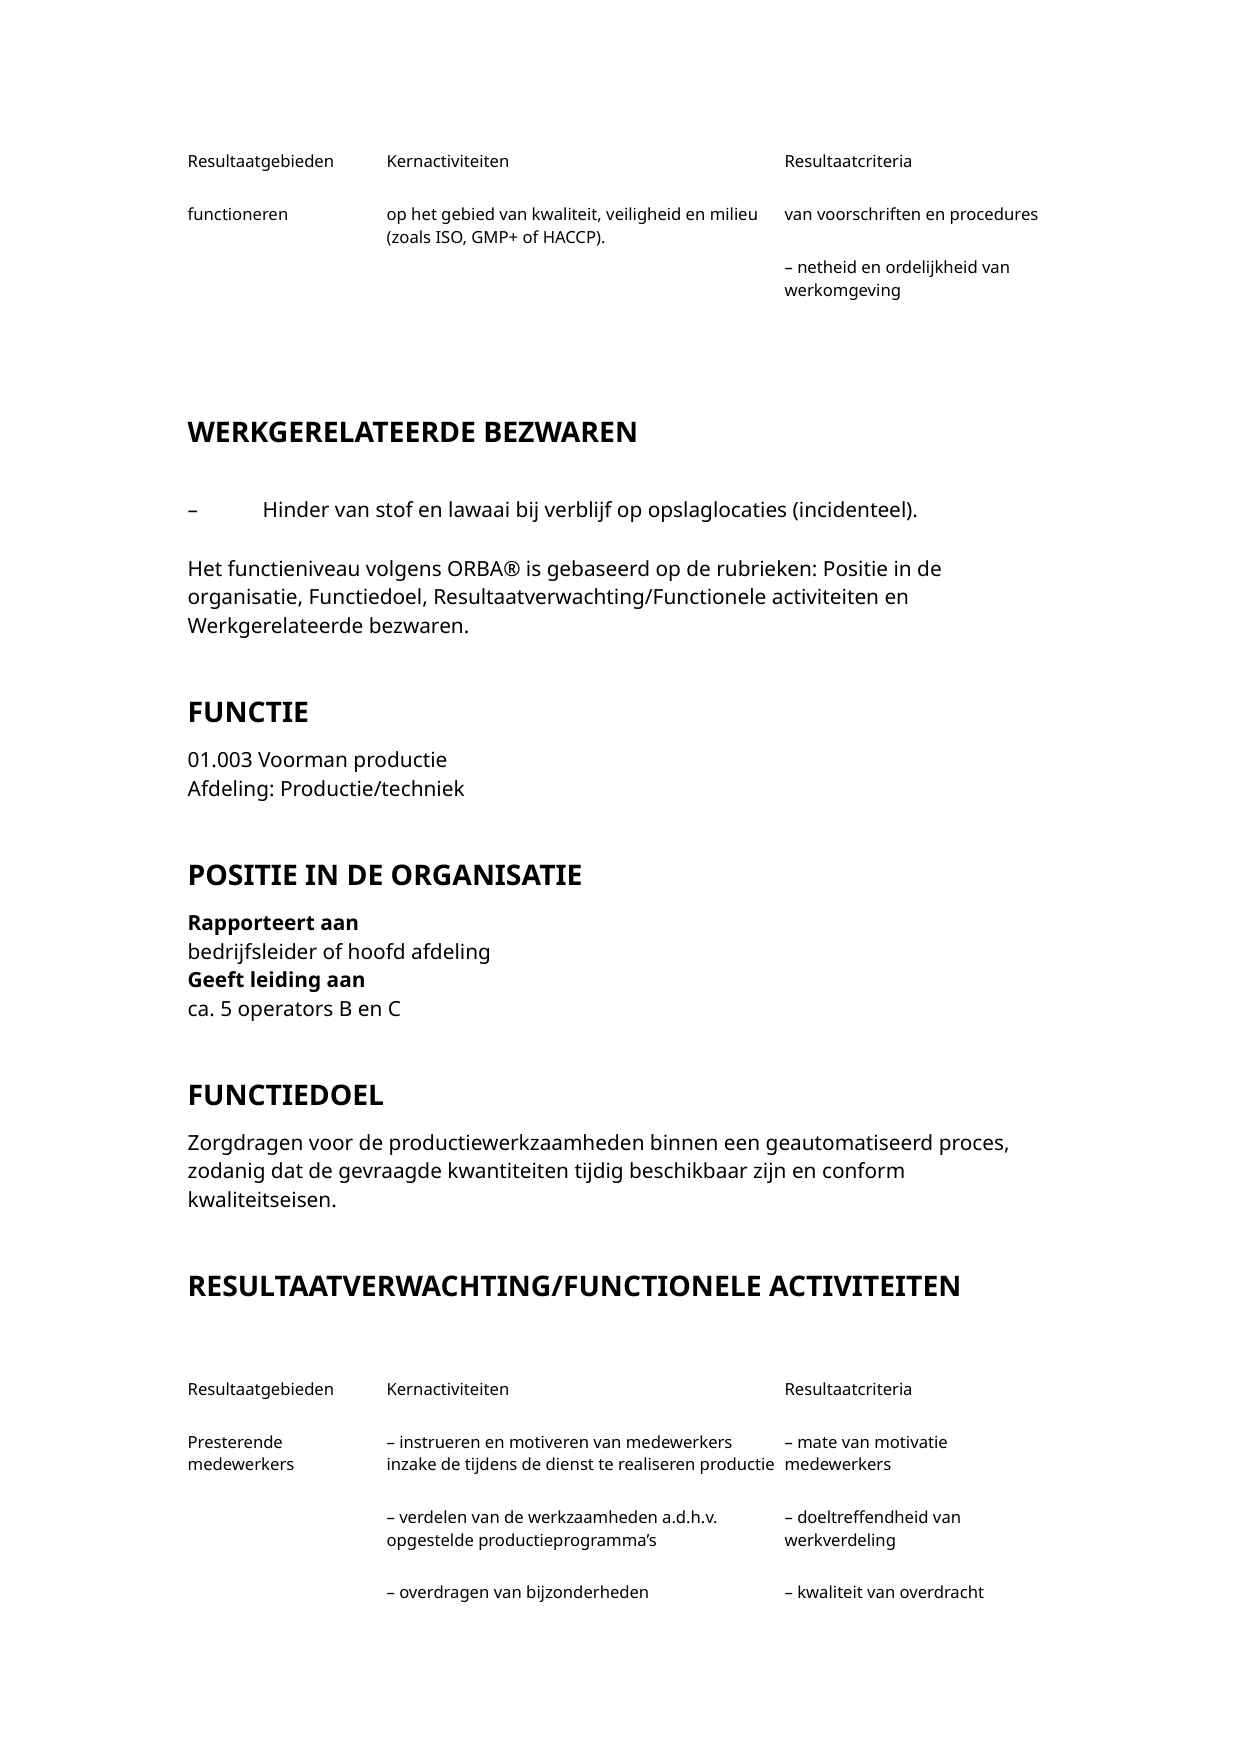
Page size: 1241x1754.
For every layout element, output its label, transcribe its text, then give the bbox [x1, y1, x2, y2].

text ca. 5 operators B en C [187, 994, 1053, 1022]
table_header Kernactiviteiten [386, 1378, 784, 1430]
table_cell van voorschriften en procedures – netheid en ordelijkheid van werkomgeving [784, 203, 1053, 331]
subtitle WERKGERELATEERDE BEZWAREN [187, 412, 1053, 450]
table_cell – mate van motivatie medewerkers – doeltreffendheid van werkverdeling – kwaliteit van overdracht [784, 1430, 1053, 1604]
text Zorgdragen voor de productiewerkzaamheden binnen een geautomatiseerd proces, zodanig dat de gevraagde kwantiteiten tijdig beschikbaar zijn en conform kwaliteitseisen. [187, 1128, 1053, 1213]
text Rapporteert aan [187, 908, 1053, 937]
subtitle FUNCTIEDOEL [187, 1074, 1053, 1113]
text Geeft leiding aan [187, 965, 1053, 994]
subtitle FUNCTIE [187, 692, 1053, 730]
table_cell – instrueren en motiveren van medewerkers inzake de tijdens de dienst te realiseren productie – verdelen van de werkzaamheden a.d.h.v. opgestelde productieprogramma’s – overdragen van bijzonderheden [386, 1430, 784, 1604]
table_header Resultaatcriteria [784, 1378, 1053, 1430]
table_cell op het gebied van kwaliteit, veiligheid en milieu (zoals ISO, GMP+ of HACCP). [386, 203, 784, 331]
table_header Resultaatgebieden [188, 1378, 386, 1430]
list Hinder van stof en lawaai bij verblijf op opslaglocaties (incidenteel). [187, 495, 1053, 524]
text bedrijfsleider of hoofd afdeling [187, 937, 1053, 965]
table_header Resultaatcriteria [784, 150, 1053, 203]
text Het functieniveau volgens ORBA® is gebaseerd op de rubrieken: Positie in de organisatie, Functiedoel, Resultaatverwachting/Functionele activiteiten en Werkgerelateerde bezwaren. [187, 554, 1053, 639]
subtitle RESULTAATVERWACHTING/FUNCTIONELE ACTIVITEITEN [187, 1266, 1053, 1305]
table_header Kernactiviteiten [386, 150, 784, 203]
subtitle POSITIE IN DE ORGANISATIE [187, 855, 1053, 893]
text 01.003 Voorman productie [187, 745, 1053, 774]
table_header Resultaatgebieden [188, 150, 386, 203]
table_cell functioneren [188, 203, 386, 331]
table_cell Presterende medewerkers [188, 1430, 386, 1604]
text Afdeling: Productie/techniek [187, 774, 1053, 802]
